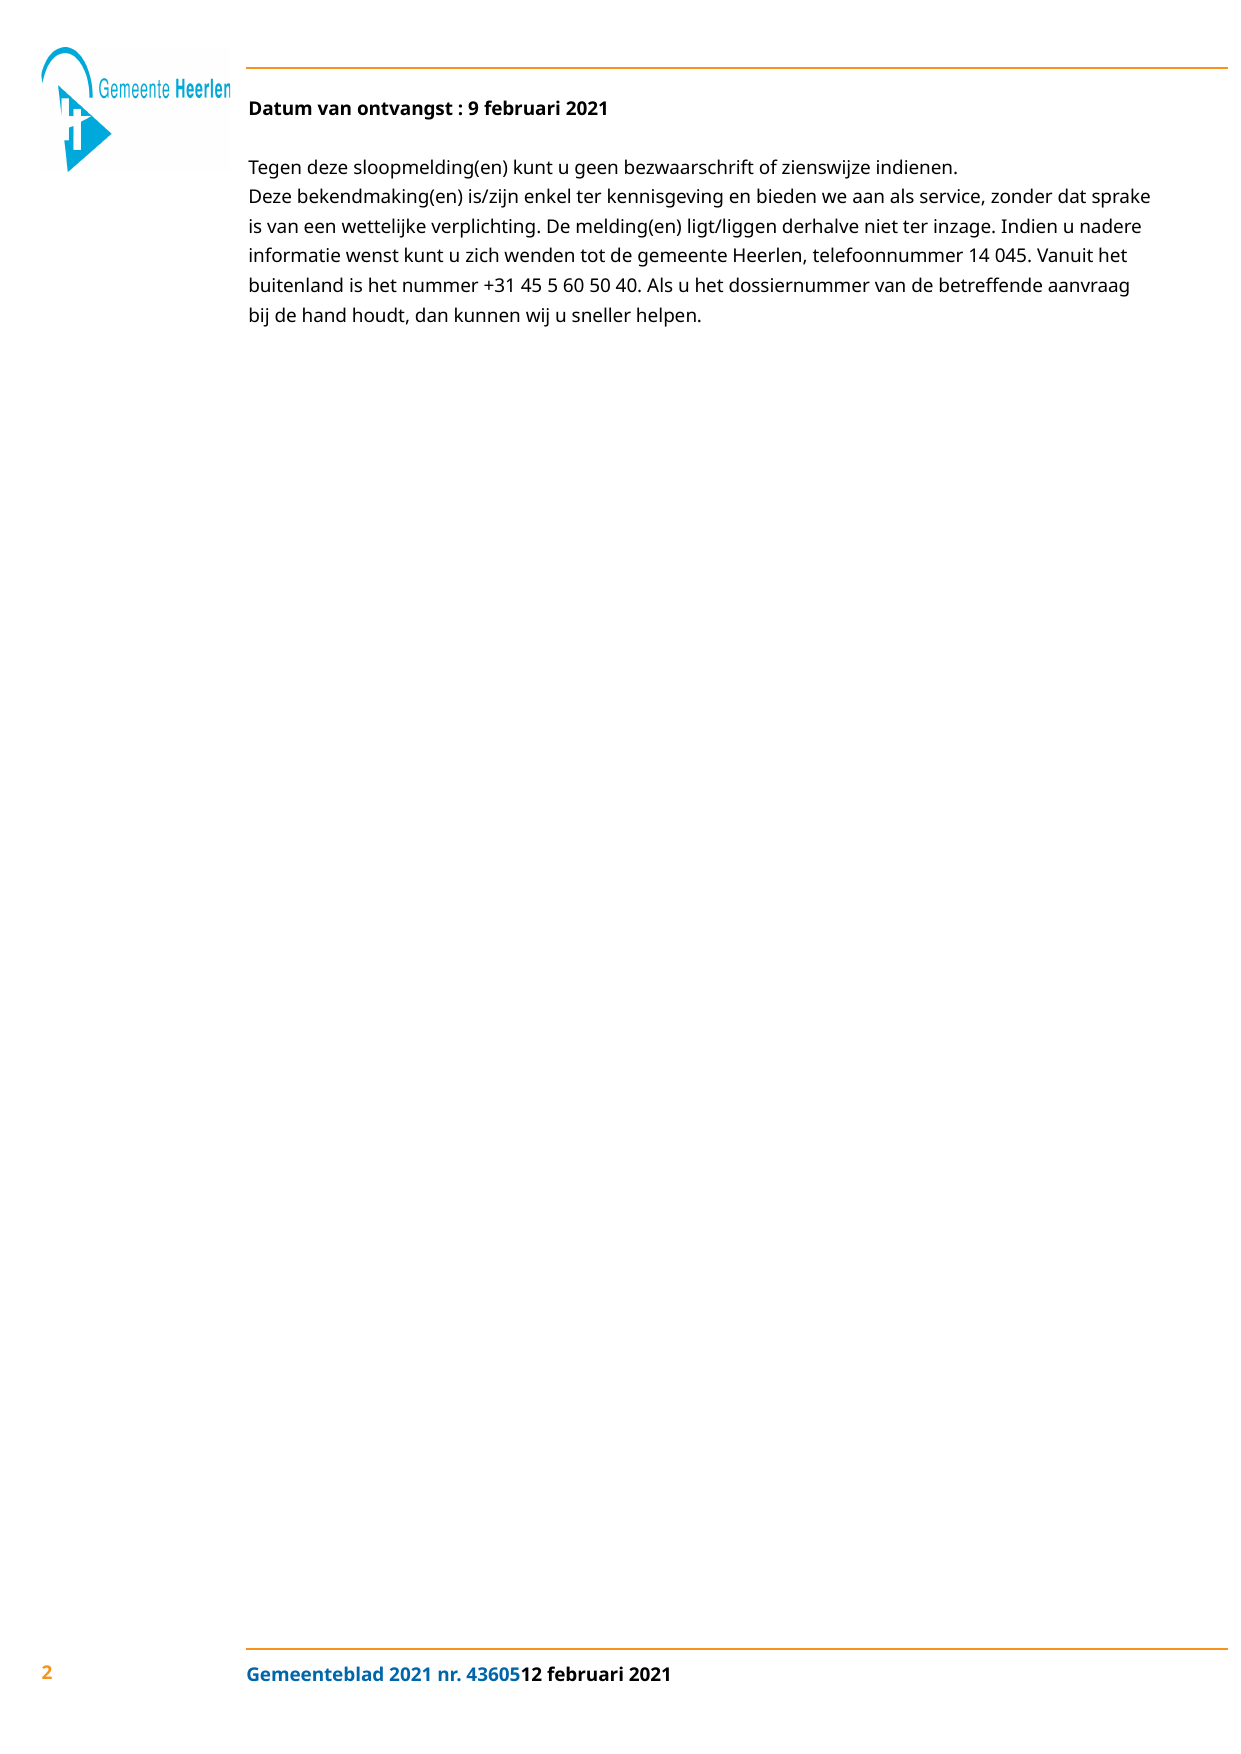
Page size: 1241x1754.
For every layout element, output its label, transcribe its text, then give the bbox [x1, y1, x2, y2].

picture [41, 47, 231, 172]
text Tegen deze sloopmelding(en) kunt u geen bezwaarschrift of zienswijze indienen. [248, 154, 1152, 180]
picture [41, 47, 59, 70]
text Deze bekendmaking(en) is/zijn enkel ter kennisgeving en bieden we aan als service, zonder dat sprake is van een wettelijke verplichting. De melding(en) ligt/liggen derhalve niet ter inzage. Indien u nadere informatie wenst kunt u zich wenden tot de gemeente Heerlen, telefoonnummer 14 045. Vanuit het buitenland is het nummer +31 45 5 60 50 40. Als u het dossiernummer van de betreffende aanvraag bij de hand houdt, dan kunnen wij u sneller helpen. [248, 183, 1152, 328]
text Datum van ontvangst : 9 februari 2021 [248, 95, 1152, 121]
